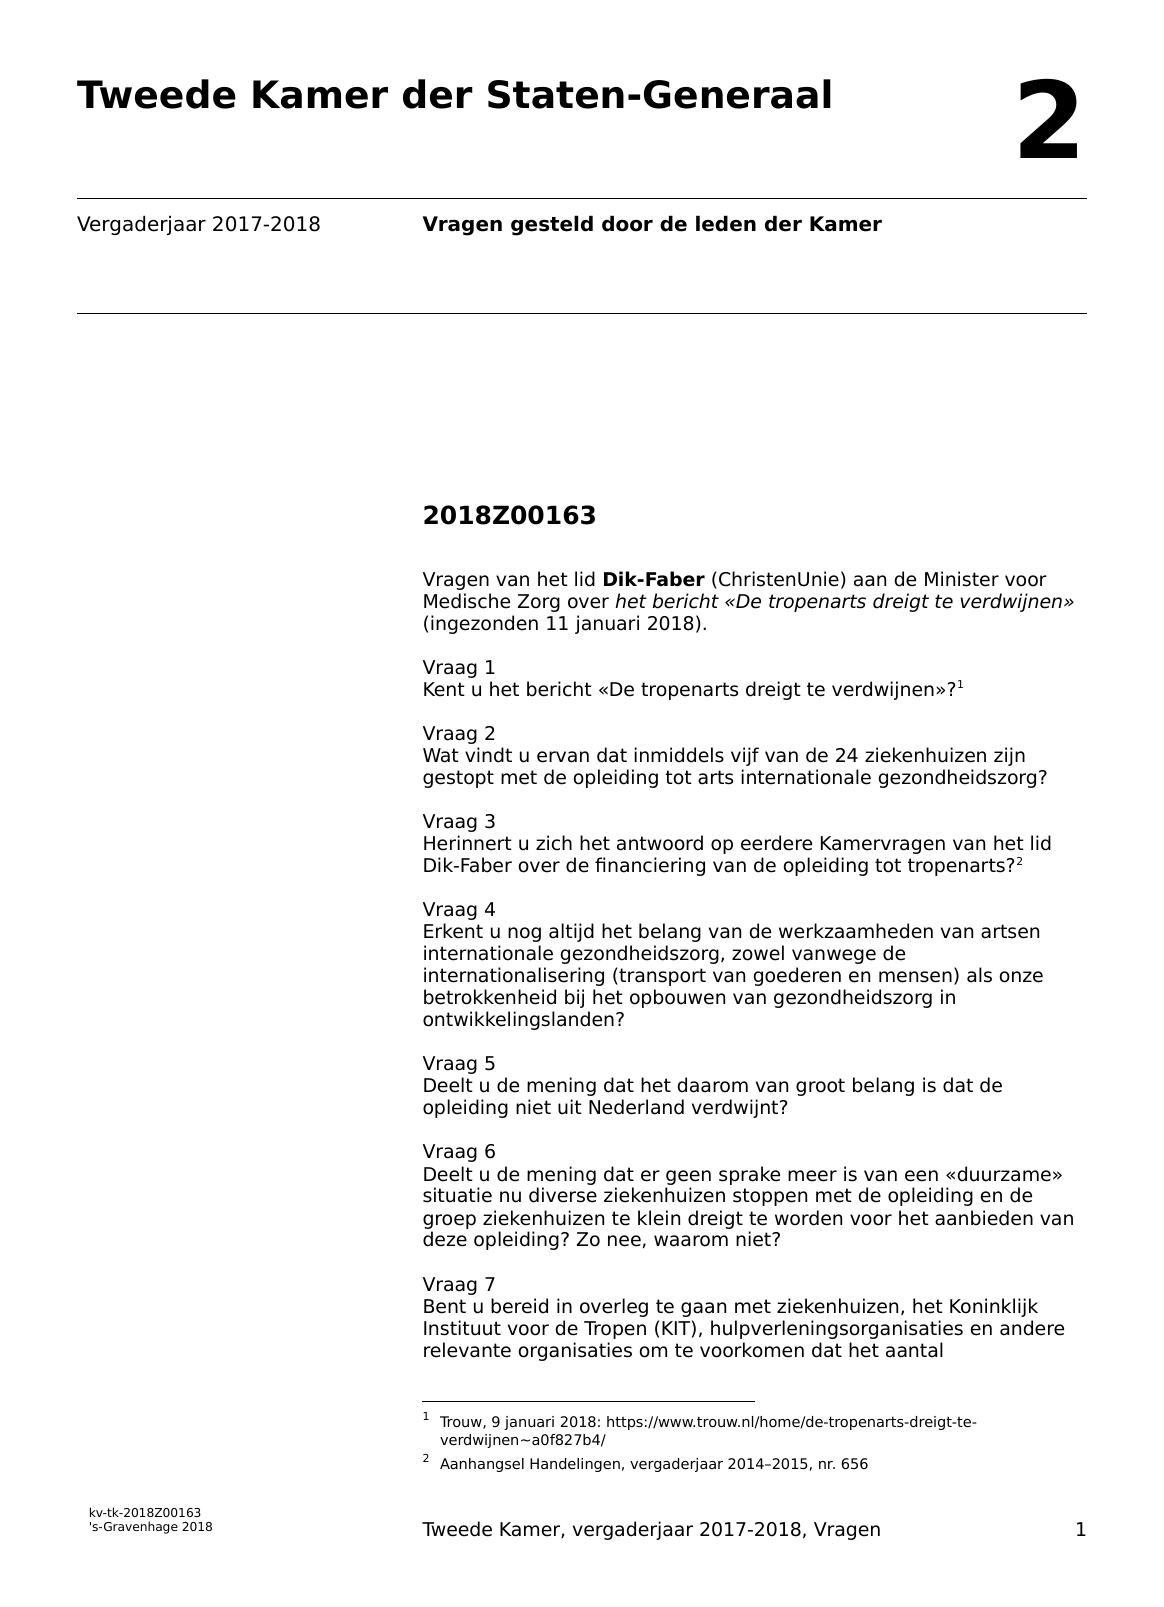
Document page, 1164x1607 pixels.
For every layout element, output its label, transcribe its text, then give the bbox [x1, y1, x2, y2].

text Vraag 3 [422, 811, 1087, 833]
text Herinnert u zich het antwoord op eerdere Kamervragen van het lid Dik-Faber over de financiering van de opleiding tot tropenarts? [422, 833, 1087, 877]
text Trouw, 9 januari 2018: https://www.trouw.nl/home/de-tropenarts-dreigt-te-verdwijnen~a0f827b4/ [422, 1410, 1087, 1449]
text Aanhangsel Handelingen, vergaderjaar 2014–2015, nr. 656 [422, 1452, 1087, 1474]
text Kent u het bericht «De tropenarts dreigt te verdwijnen»? [422, 679, 1087, 701]
text Vraag 6 [422, 1141, 1087, 1163]
text Deelt u de mening dat er geen sprake meer is van een «duurzame» situatie nu diverse ziekenhuizen stoppen met de opleiding en de groep ziekenhuizen te klein dreigt te worden voor het aanbieden van deze opleiding? Zo nee, waarom niet? [422, 1163, 1087, 1251]
text 's-Gravenhage 2018 [88, 1520, 323, 1534]
text 2018Z00163 [422, 501, 1087, 531]
text Vraag 5 [422, 1053, 1087, 1075]
text Vragen van het lid Dik-Faber (ChristenUnie) aan de Minister voor Medische Zorg over het bericht «De tropenarts dreigt te verdwijnen» (ingezonden 11 januari 2018). [422, 569, 1087, 635]
table_cell Vragen gesteld door de leden der Kamer [422, 199, 1087, 313]
text Wat vindt u ervan dat inmiddels vijf van de 24 ziekenhuizen zijn gestopt met de opleiding tot arts internationale gezondheidszorg? [422, 745, 1087, 789]
text kv-tk-2018Z00163 [88, 1506, 323, 1520]
table_cell Vergaderjaar 2017-2018 [77, 199, 422, 313]
text Bent u bereid in overleg te gaan met ziekenhuizen, het Koninklijk Instituut voor de Tropen (KIT), hulpverleningsorganisaties en andere relevante organisaties om te voorkomen dat het aantal [422, 1296, 1087, 1361]
text Vraag 2 [422, 723, 1087, 745]
table_header 2 [886, 59, 1087, 198]
text Vraag 1 [422, 657, 1087, 679]
text Deelt u de mening dat het daarom van groot belang is dat de opleiding niet uit Nederland verdwijnt? [422, 1075, 1087, 1119]
text Vraag 7 [422, 1273, 1087, 1296]
table_header Tweede Kamer der Staten-Generaal [77, 59, 886, 198]
text Vraag 4 [422, 899, 1087, 921]
text Erkent u nog altijd het belang van de werkzaamheden van artsen internationale gezondheidszorg, zowel vanwege de internationalisering (transport van goederen en mensen) als onze betrokkenheid bij het opbouwen van gezondheidszorg in ontwikkelingslanden? [422, 921, 1087, 1031]
